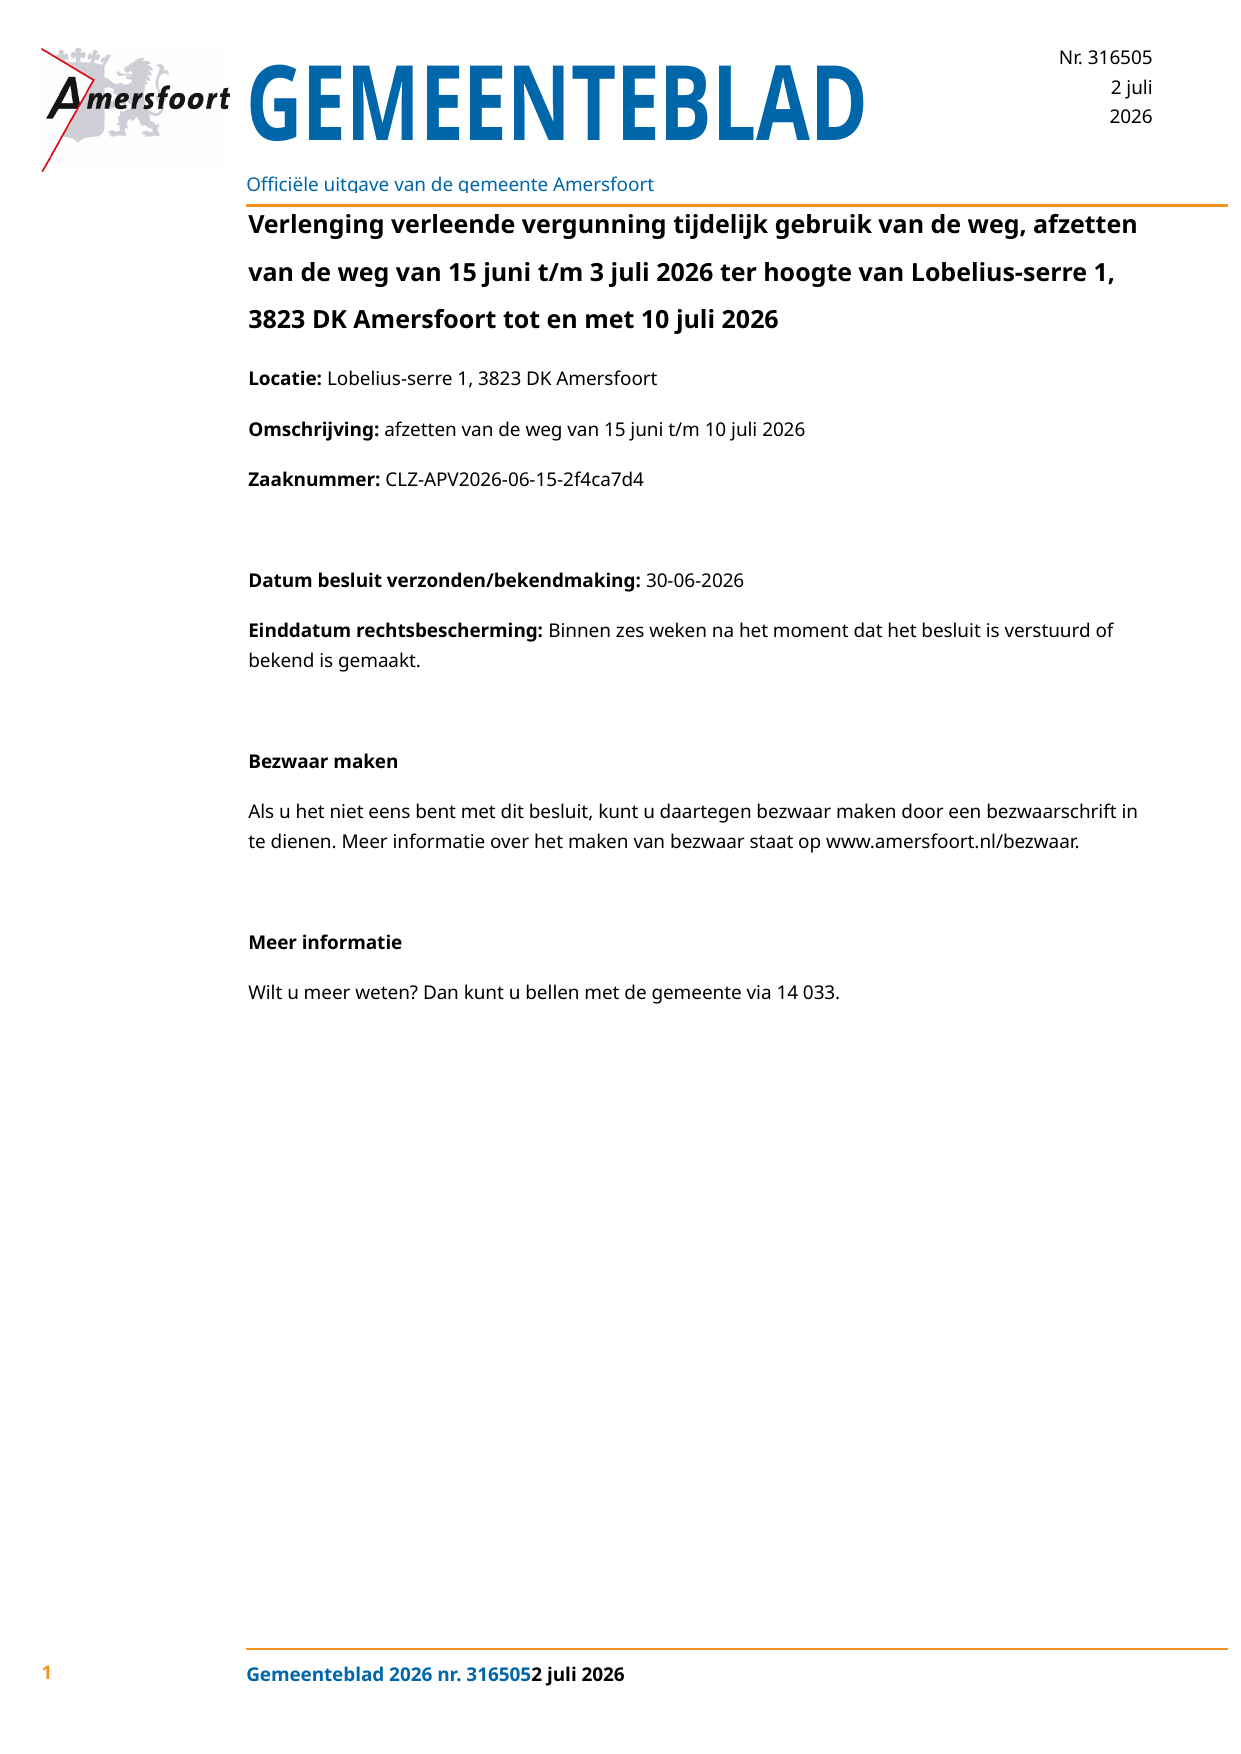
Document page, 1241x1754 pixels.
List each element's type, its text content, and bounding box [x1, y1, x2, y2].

text Wilt u meer weten? Dan kunt u bellen met de gemeente via 14 033. [248, 979, 1152, 1005]
text Verlenging verleende vergunning tijdelijk gebruik van de weg, afzetten van de weg van 15 juni t/m 3 juli 2026 ter hoogte van Lobelius-serre 1, 3823 DK Amersfoort tot en met 10 juli 2026 [248, 207, 1152, 336]
text Bezwaar maken [248, 748, 1152, 774]
text Omschrijving: afzetten van de weg van 15 juni t/m 10 juli 2026 [248, 416, 1152, 442]
text Meer informatie [248, 929, 1152, 954]
text Datum besluit verzonden/bekendmaking: 30-06-2026 [248, 567, 1152, 593]
text Locatie: Lobelius-serre 1, 3823 DK Amersfoort [248, 366, 1152, 391]
text Als u het niet eens bent met dit besluit, kunt u daartegen bezwaar maken door een bezwaarschrift in te dienen. Meer informatie over het maken van bezwaar staat op www.amersfoort.nl/bezwaar. [248, 798, 1152, 854]
text Einddatum rechtsbescherming: Binnen zes weken na het moment dat het besluit is verstuurd of bekend is gemaakt. [248, 618, 1152, 673]
picture [41, 47, 231, 172]
text Zaaknummer: CLZ-APV2026-06-15-2f4ca7d4 [248, 466, 1152, 492]
